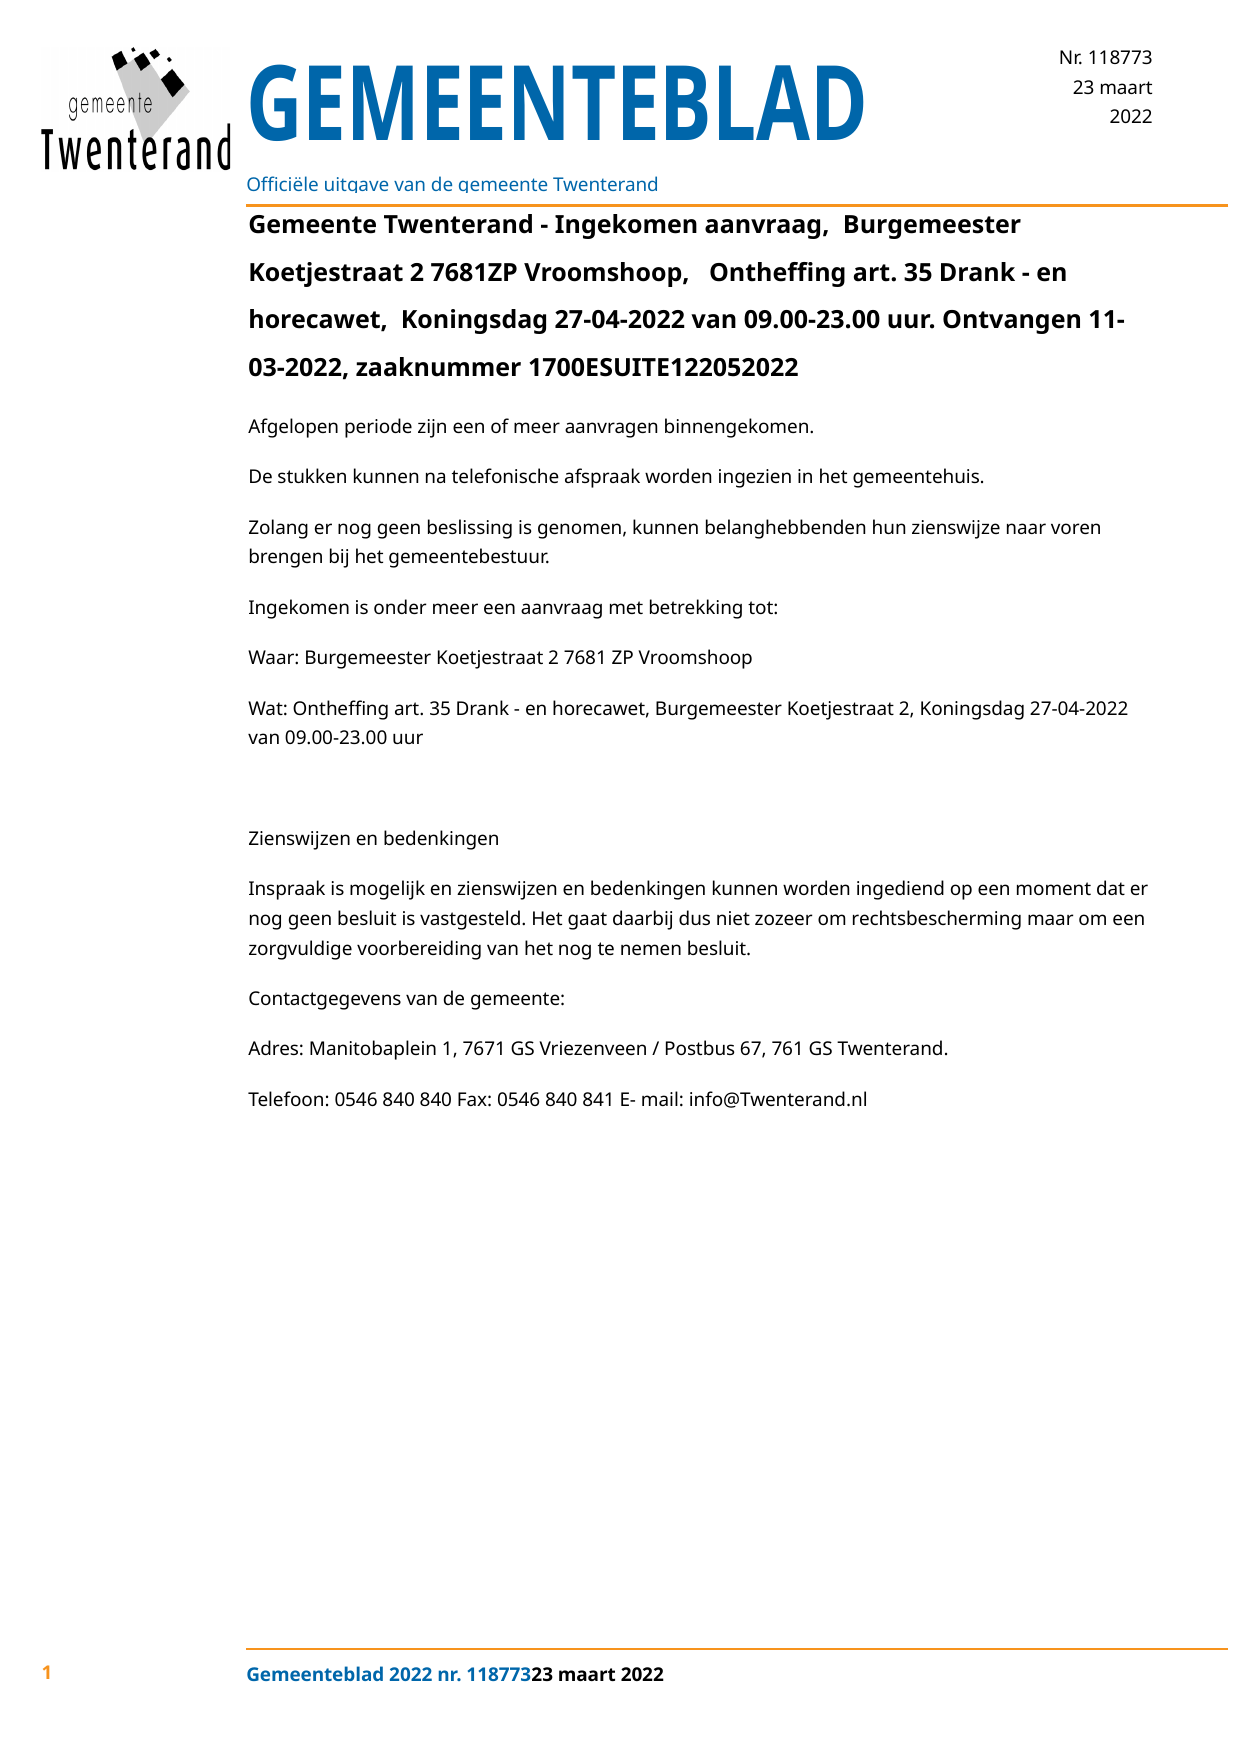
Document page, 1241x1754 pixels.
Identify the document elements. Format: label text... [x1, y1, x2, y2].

text Zolang er nog geen beslissing is genomen, kunnen belanghebbenden hun zienswijze naar voren brengen bij het gemeentebestuur. [248, 514, 1152, 569]
text Waar: Burgemeester Koetjestraat 2 7681 ZP Vroomshoop [248, 644, 1152, 670]
text Wat: Ontheffing art. 35 Drank - en horecawet, Burgemeester Koetjestraat 2, Koningsdag 27-04-2022 van 09.00-23.00 uur [248, 695, 1152, 750]
text De stukken kunnen na telefonische afspraak worden ingezien in het gemeentehuis. [248, 463, 1152, 489]
text Ingekomen is onder meer een aanvraag met betrekking tot: [248, 594, 1152, 620]
text Telefoon: 0546 840 840 Fax: 0546 840 841 E- mail: info@Twenterand.nl [248, 1086, 1152, 1112]
text Zienswijzen en bedenkingen [248, 825, 1152, 851]
picture [41, 47, 231, 172]
text Gemeente Twenterand - Ingekomen aanvraag, Burgemeester Koetjestraat 2 7681ZP Vroomshoop, Ontheffing art. 35 Drank - en horecawet, Koningsdag 27-04-2022 van 09.00-23.00 uur. Ontvangen 11-03-2022, zaaknummer 1700ESUITE122052022 [248, 207, 1152, 384]
text Contactgegevens van de gemeente: [248, 985, 1152, 1011]
text Inspraak is mogelijk en zienswijzen en bedenkingen kunnen worden ingediend op een moment dat er nog geen besluit is vastgesteld. Het gaat daarbij dus niet zozeer om rechtsbescherming maar om een zorgvuldige voorbereiding van het nog te nemen besluit. [248, 876, 1152, 961]
text Adres: Manitobaplein 1, 7671 GS Vriezenveen / Postbus 67, 761 GS Twenterand. [248, 1036, 1152, 1061]
text Afgelopen periode zijn een of meer aanvragen binnengekomen. [248, 413, 1152, 439]
